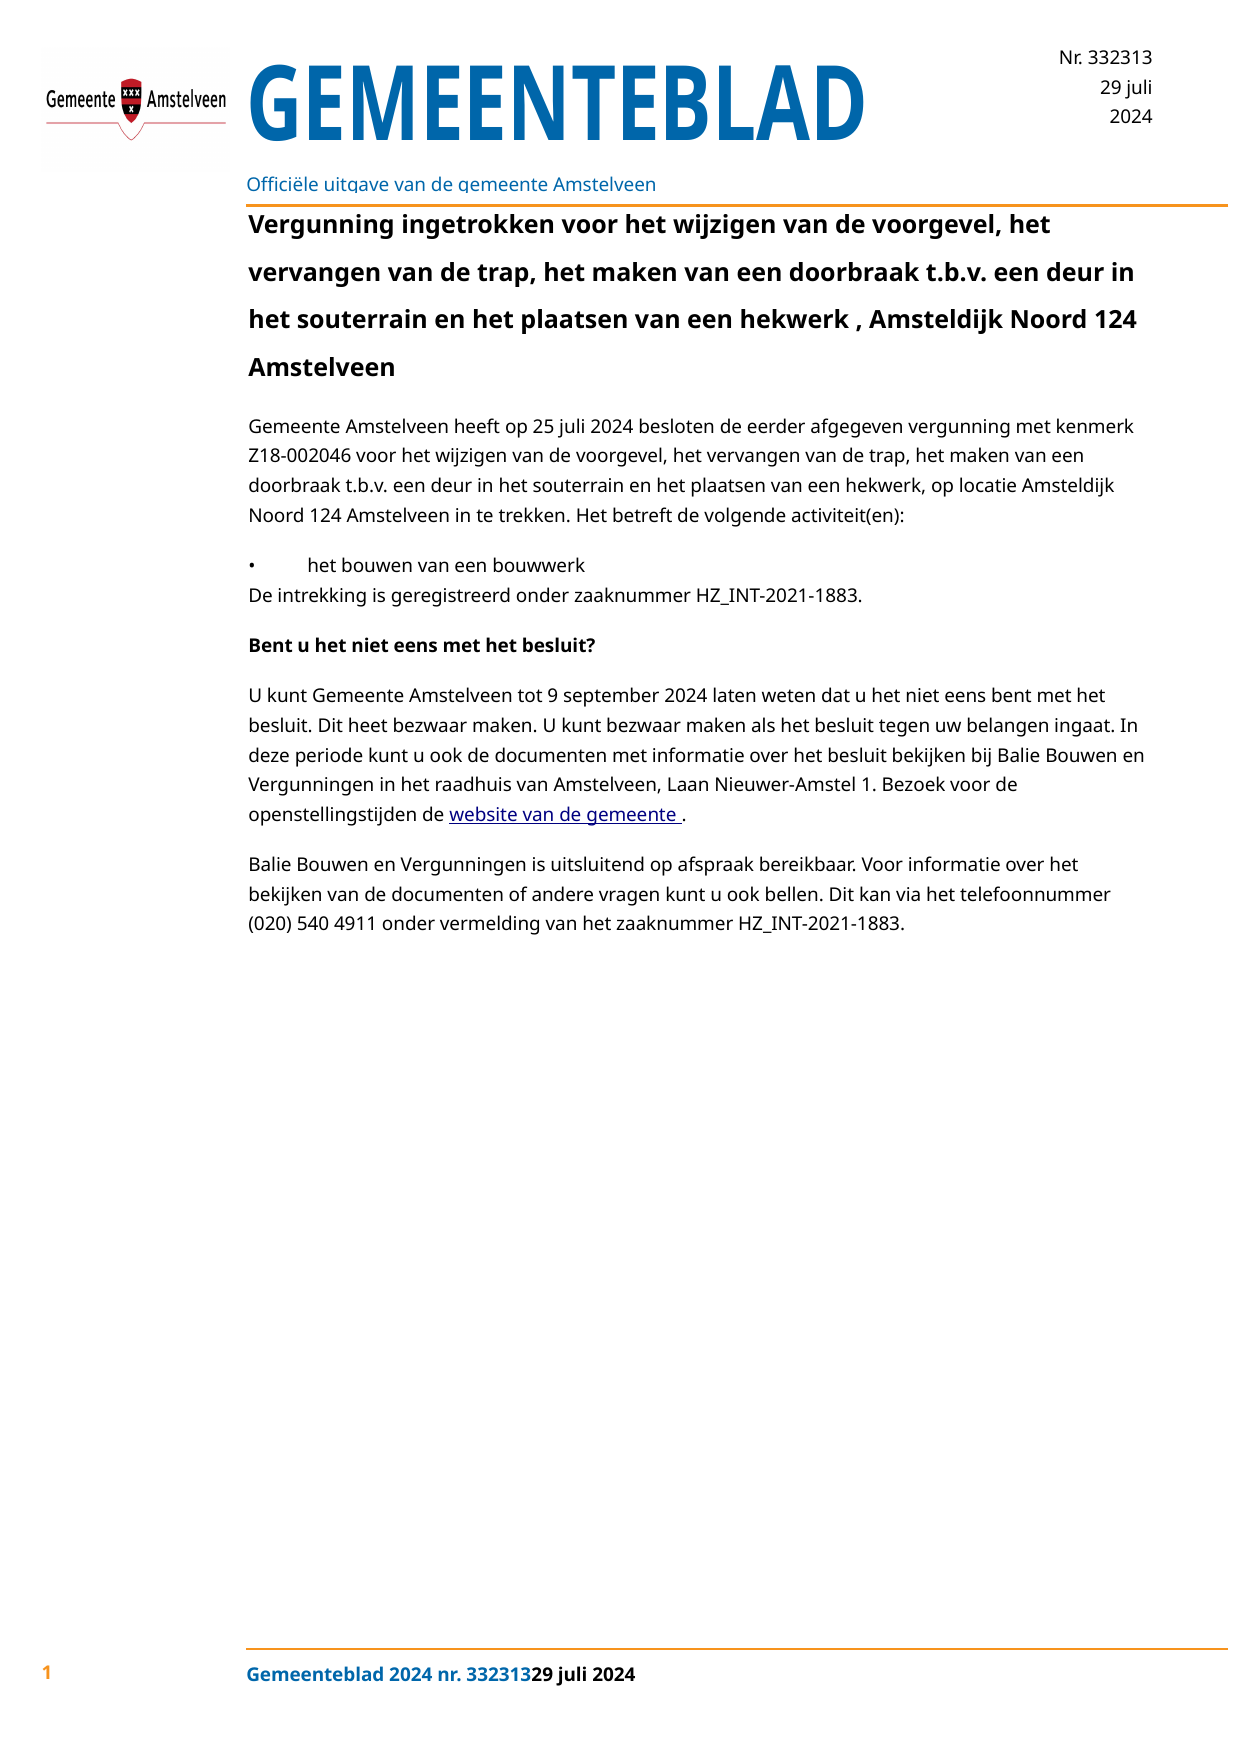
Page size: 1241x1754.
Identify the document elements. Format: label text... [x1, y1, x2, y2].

text Balie Bouwen en Vergunningen is uitsluitend op afspraak bereikbaar. Voor informatie over het bekijken van de documenten of andere vragen kunt u ook bellen. Dit kan via het telefoonnummer (020) 540 4911 onder vermelding van het zaaknummer HZ_INT-2021-1883. [248, 851, 1152, 936]
text Gemeente Amstelveen heeft op 25 juli 2024 besloten de eerder afgegeven vergunning met kenmerk Z18-002046 voor het wijzigen van de voorgevel, het vervangen van de trap, het maken van een doorbraak t.b.v. een deur in het souterrain en het plaatsen van een hekwerk, op locatie Amsteldijk Noord 124 Amstelveen in te trekken. Het betreft de volgende activiteit(en): [248, 413, 1152, 528]
text De intrekking is geregistreerd onder zaaknummer HZ_INT-2021-1883. [248, 582, 1152, 608]
text U kunt Gemeente Amstelveen tot 9 september 2024 laten weten dat u het niet eens bent met het besluit. Dit heet bezwaar maken. U kunt bezwaar maken als het besluit tegen uw belangen ingaat. In deze periode kunt u ook de documenten met informatie over het besluit bekijken bij Balie Bouwen en Vergunningen in het raadhuis van Amstelveen, Laan Nieuwer-Amstel 1. Bezoek voor de openstellingstijden de website van de gemeente . [248, 683, 1152, 827]
text Vergunning ingetrokken voor het wijzigen van de voorgevel, het vervangen van de trap, het maken van een doorbraak t.b.v. een deur in het souterrain en het plaatsen van een hekwerk , Amsteldijk Noord 124 Amstelveen [248, 207, 1152, 384]
text Bent u het niet eens met het besluit? [248, 632, 1152, 658]
picture [41, 47, 231, 172]
list het bouwen van een bouwwerk [248, 552, 1152, 578]
